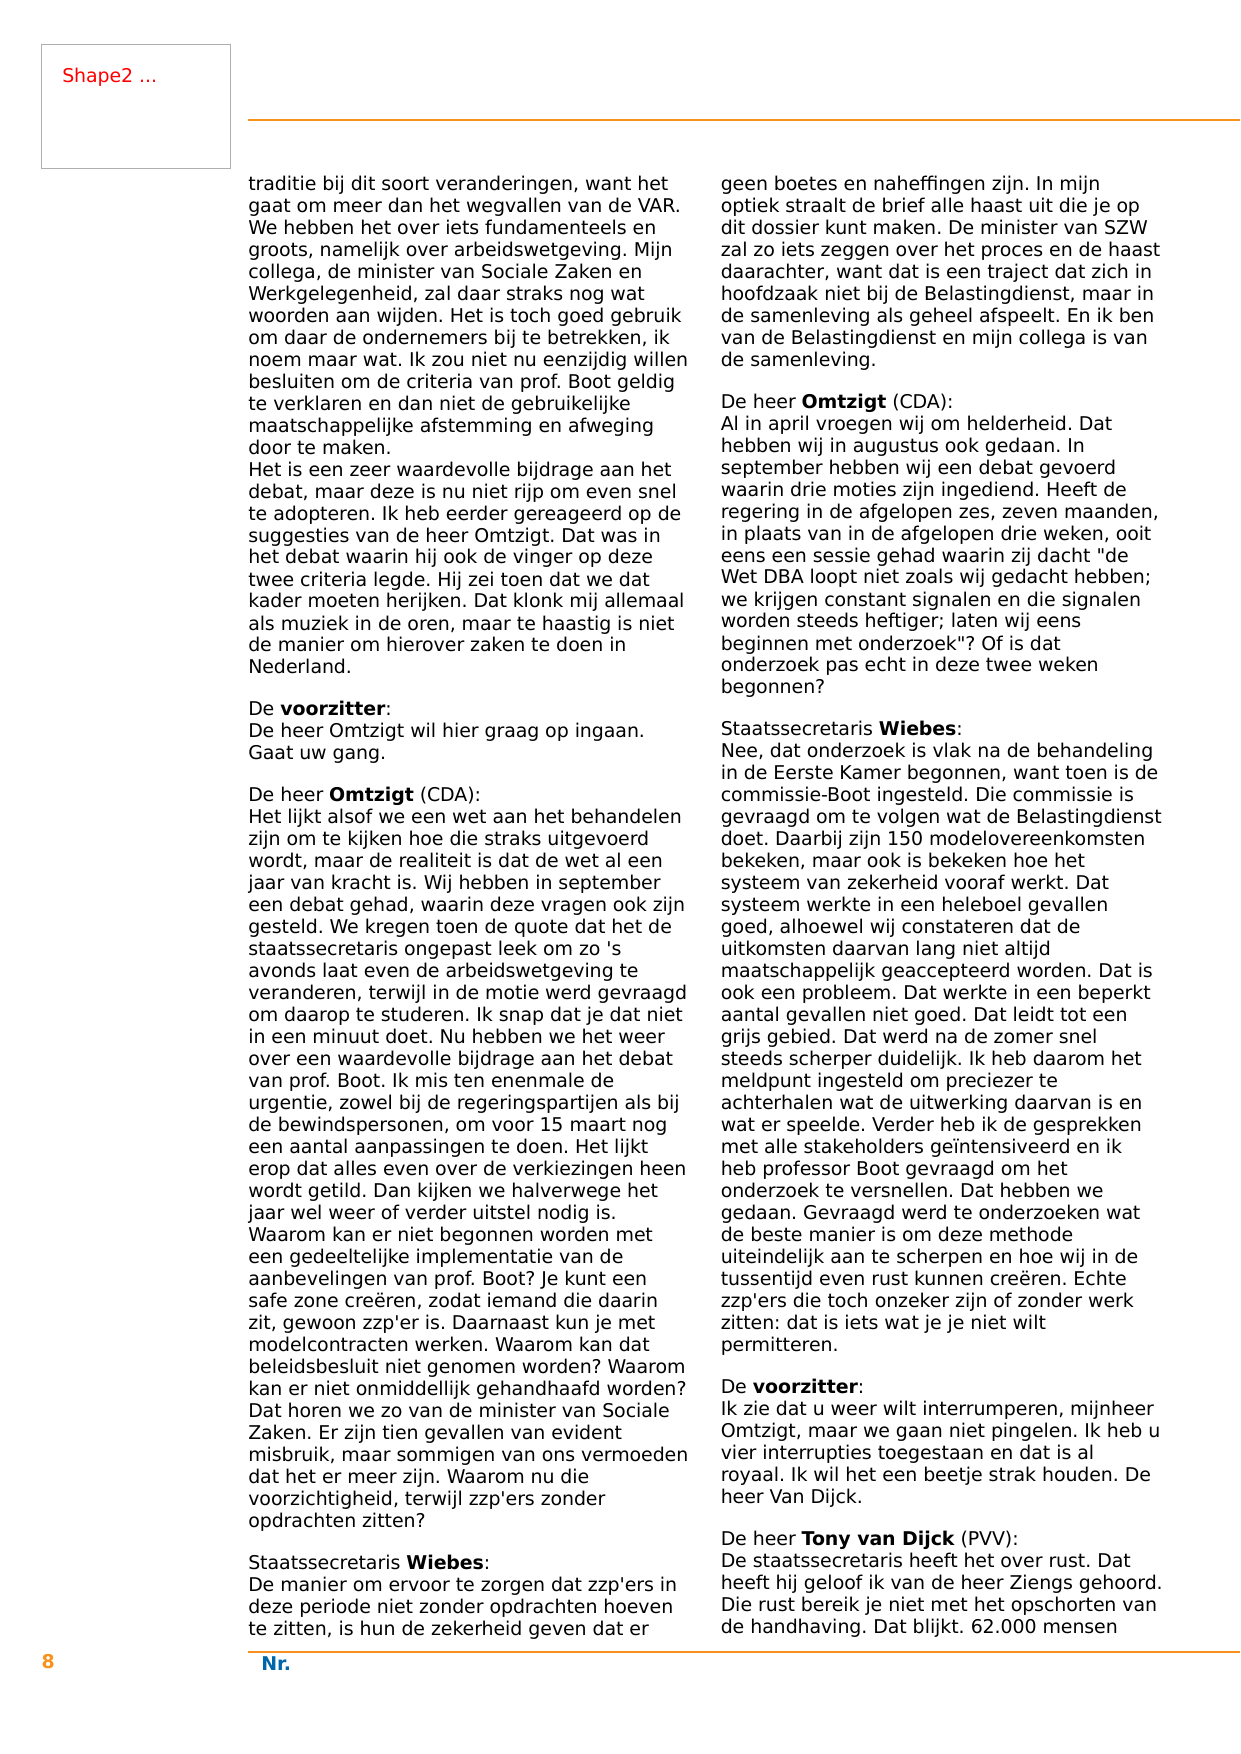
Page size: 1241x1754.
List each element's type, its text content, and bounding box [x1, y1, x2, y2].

text Staatssecretaris Wiebes: [721, 718, 1163, 740]
text De voorzitter: [721, 1376, 1163, 1398]
text De heer Omtzigt (CDA): [721, 391, 1163, 413]
text De heer Tony van Dijck (PVV): [721, 1528, 1163, 1549]
text De manier om ervoor te zorgen dat zzp'ers in deze periode niet zonder opdrachten hoeven te zitten, is hun de zekerheid geven dat er [248, 1573, 691, 1639]
text Het is een zeer waardevolle bijdrage aan het debat, maar deze is nu niet rijp om even snel te adopteren. Ik heb eerder gereageerd op de suggesties van de heer Omtzigt. Dat was in het debat waarin hij ook de vinger op deze twee criteria legde. Hij zei toen dat we dat kader moeten herijken. Dat klonk mij allemaal als muziek in de oren, maar te haastig is niet de manier om hierover zaken te doen in Nederland. [248, 458, 691, 678]
text Al in april vroegen wij om helderheid. Dat hebben wij in augustus ook gedaan. In september hebben wij een debat gevoerd waarin drie moties zijn ingediend. Heeft de regering in de afgelopen zes, zeven maanden, in plaats van in de afgelopen drie weken, ooit eens een sessie gehad waarin zij dacht "de Wet DBA loopt niet zoals wij gedacht hebben; we krijgen constant signalen en die signalen worden steeds heftiger; laten wij eens beginnen met onderzoek"? Of is dat onderzoek pas echt in deze twee weken begonnen? [721, 413, 1163, 698]
text traditie bij dit soort veranderingen, want het gaat om meer dan het wegvallen van de VAR. We hebben het over iets fundamenteels en groots, namelijk over arbeidswetgeving. Mijn collega, de minister van Sociale Zaken en Werkgelegenheid, zal daar straks nog wat woorden aan wijden. Het is toch goed gebruik om daar de ondernemers bij te betrekken, ik noem maar wat. Ik zou niet nu eenzijdig willen besluiten om de criteria van prof. Boot geldig te verklaren en dan niet de gebruikelijke maatschappelijke afstemming en afweging door te maken. [248, 173, 691, 458]
text Ik zie dat u weer wilt interrumperen, mijnheer Omtzigt, maar we gaan niet pingelen. Ik heb u vier interrupties toegestaan en dat is al royaal. Ik wil het een beetje strak houden. De heer Van Dijck. [721, 1398, 1163, 1508]
text De staatssecretaris heeft het over rust. Dat heeft hij geloof ik van de heer Ziengs gehoord. Die rust bereik je niet met het opschorten van de handhaving. Dat blijkt. 62.000 mensen [721, 1549, 1163, 1637]
text Staatssecretaris Wiebes: [248, 1552, 691, 1573]
text Nee, dat onderzoek is vlak na de behandeling in de Eerste Kamer begonnen, want toen is de commissie-Boot ingesteld. Die commissie is gevraagd om te volgen wat de Belastingdienst doet. Daarbij zijn 150 modelovereenkomsten bekeken, maar ook is bekeken hoe het systeem van zekerheid vooraf werkt. Dat systeem werkte in een heleboel gevallen goed, alhoewel wij constateren dat de uitkomsten daarvan lang niet altijd maatschappelijk geaccepteerd worden. Dat is ook een probleem. Dat werkte in een beperkt aantal gevallen niet goed. Dat leidt tot een grijs gebied. Dat werd na de zomer snel steeds scherper duidelijk. Ik heb daarom het meldpunt ingesteld om preciezer te achterhalen wat de uitwerking daarvan is en wat er speelde. Verder heb ik de gesprekken met alle stakeholders geïntensiveerd en ik heb professor Boot gevraagd om het onderzoek te versnellen. Dat hebben we gedaan. Gevraagd werd te onderzoeken wat de beste manier is om deze methode uiteindelijk aan te scherpen en hoe wij in de tussentijd even rust kunnen creëren. Echte zzp'ers die toch onzeker zijn of zonder werk zitten: dat is iets wat je je niet wilt permitteren. [721, 740, 1163, 1356]
text De heer Omtzigt wil hier graag op ingaan. Gaat uw gang. [248, 720, 691, 764]
text geen boetes en naheffingen zijn. In mijn optiek straalt de brief alle haast uit die je op dit dossier kunt maken. De minister van SZW zal zo iets zeggen over het proces en de haast daarachter, want dat is een traject dat zich in hoofdzaak niet bij de Belastingdienst, maar in de samenleving als geheel afspeelt. En ik ben van de Belastingdienst en mijn collega is van de samenleving. [721, 173, 1163, 371]
text Het lijkt alsof we een wet aan het behandelen zijn om te kijken hoe die straks uitgevoerd wordt, maar de realiteit is dat de wet al een jaar van kracht is. Wij hebben in september een debat gehad, waarin deze vragen ook zijn gesteld. We kregen toen de quote dat het de staatssecretaris ongepast leek om zo 's avonds laat even de arbeidswetgeving te veranderen, terwijl in de motie werd gevraagd om daarop te studeren. Ik snap dat je dat niet in een minuut doet. Nu hebben we het weer over een waardevolle bijdrage aan het debat van prof. Boot. Ik mis ten enenmale de urgentie, zowel bij de regeringspartijen als bij de bewindspersonen, om voor 15 maart nog een aantal aanpassingen te doen. Het lijkt erop dat alles even over de verkiezingen heen wordt getild. Dan kijken we halverwege het jaar wel weer of verder uitstel nodig is. Waarom kan er niet begonnen worden met een gedeeltelijke implementatie van de aanbevelingen van prof. Boot? Je kunt een safe zone creëren, zodat iemand die daarin zit, gewoon zzp'er is. Daarnaast kun je met modelcontracten werken. Waarom kan dat beleidsbesluit niet genomen worden? Waarom kan er niet onmiddellijk gehandhaafd worden? Dat horen we zo van de minister van Sociale Zaken. Er zijn tien gevallen van evident misbruik, maar sommigen van ons vermoeden dat het er meer zijn. Waarom nu die voorzichtigheid, terwijl zzp'ers zonder opdrachten zitten? [248, 806, 691, 1532]
text De voorzitter: [248, 698, 691, 720]
text De heer Omtzigt (CDA): [248, 784, 691, 806]
